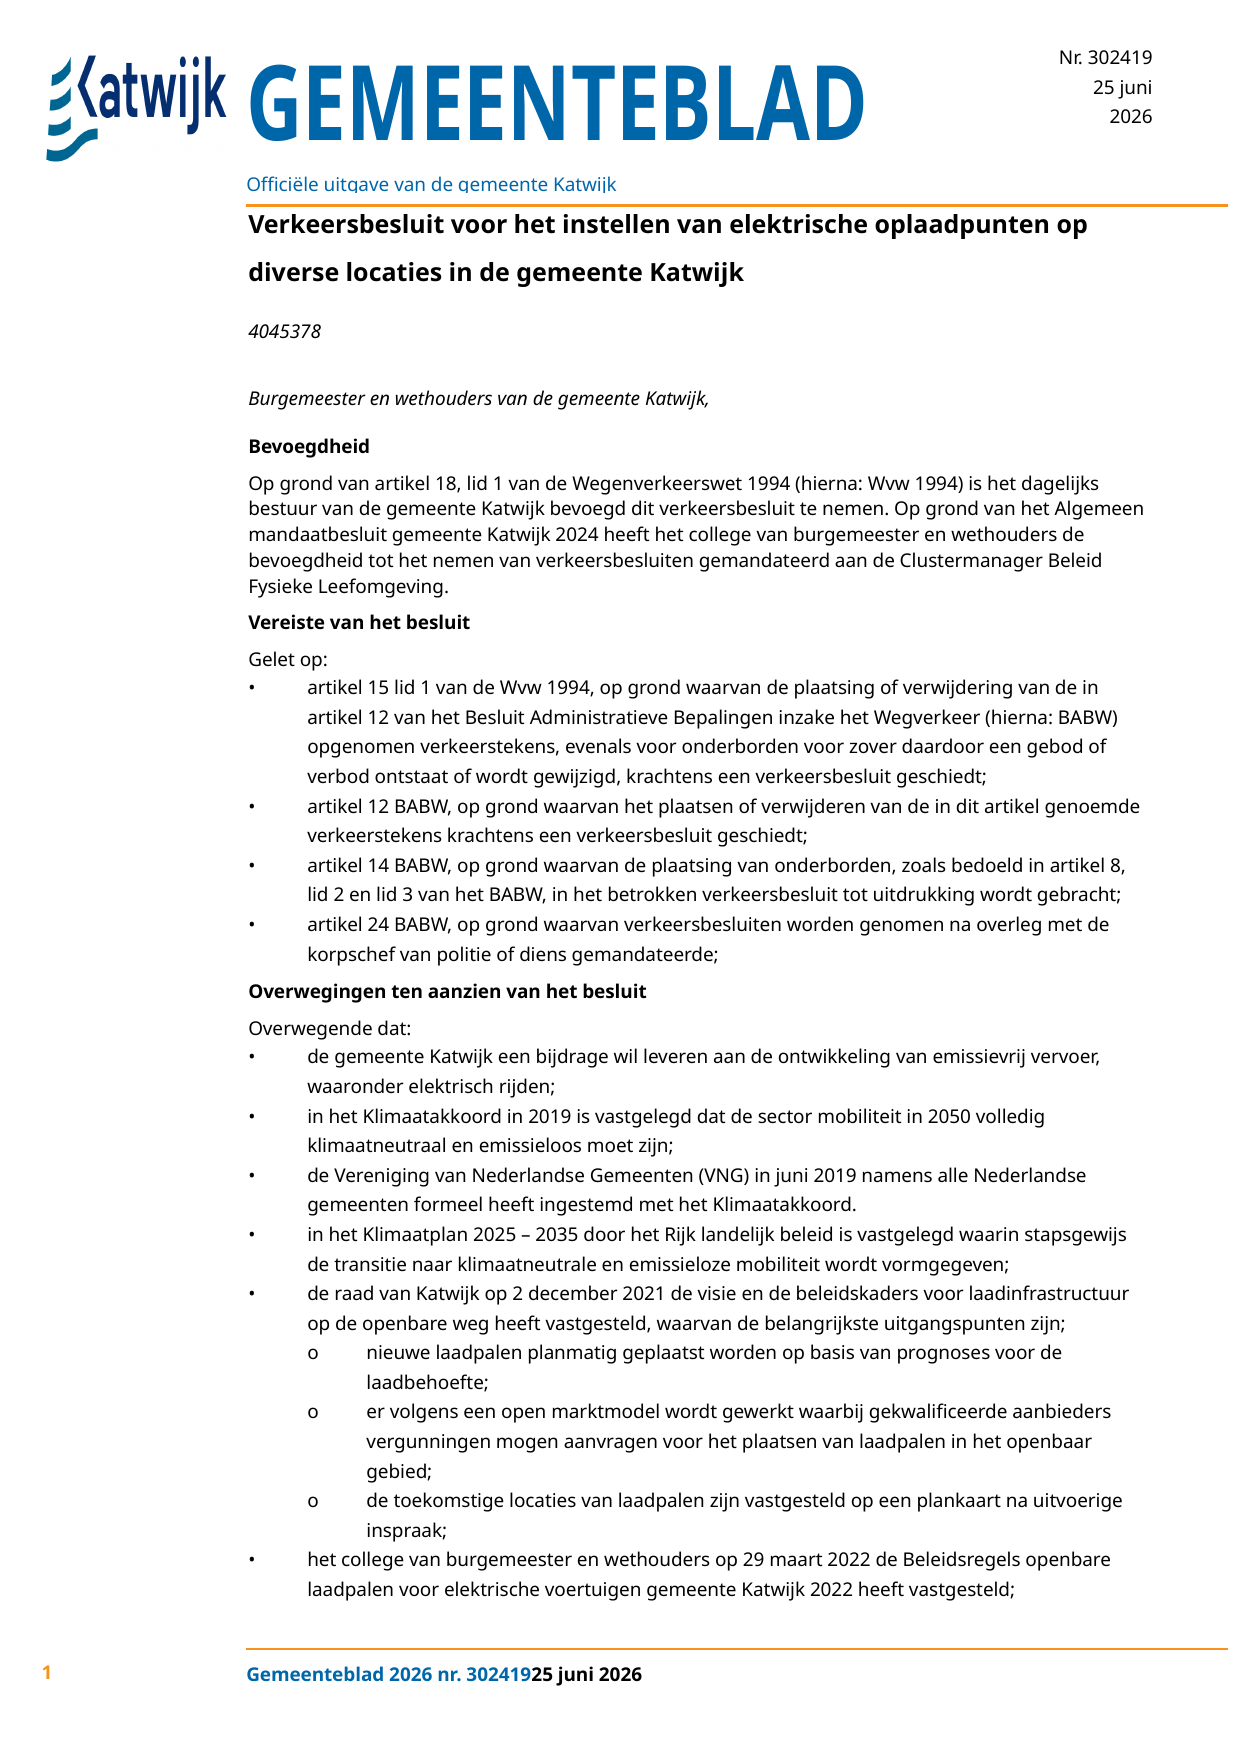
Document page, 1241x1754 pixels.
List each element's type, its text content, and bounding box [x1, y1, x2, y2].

list artikel 15 lid 1 van de Wvw 1994, op grond waarvan de plaatsing of verwijdering van de in artikel 12 van het Besluit Administratieve Bepalingen inzake het Wegverkeer (hierna: BABW) opgenomen verkeerstekens, evenals voor onderborden voor zover daardoor een gebod of verbod ontstaat of wordt gewijzigd, krachtens een verkeersbesluit geschiedt; [248, 674, 1152, 789]
text Overwegende dat: [248, 1015, 1152, 1041]
list het college van burgemeester en wethouders op 29 maart 2022 de Beleidsregels openbare laadpalen voor elektrische voertuigen gemeente Katwijk 2022 heeft vastgesteld; [248, 1547, 1152, 1602]
text Op grond van artikel 18, lid 1 van de Wegenverkeerswet 1994 (hierna: Wvw 1994) is het dagelijks bestuur van de gemeente Katwijk bevoegd dit verkeersbesluit te nemen. Op grond van het Algemeen mandaatbesluit gemeente Katwijk 2024 heeft het college van burgemeester en wethouders de bevoegdheid tot het nemen van verkeersbesluiten gemandateerd aan de Clustermanager Beleid Fysieke Leefomgeving. [248, 470, 1152, 598]
picture [41, 47, 231, 172]
text Gelet op: [248, 646, 1152, 672]
list artikel 14 BABW, op grond waarvan de plaatsing van onderborden, zoals bedoeld in artikel 8, lid 2 en lid 3 van het BABW, in het betrokken verkeersbesluit tot uitdrukking wordt gebracht; [248, 852, 1152, 907]
list nieuwe laadpalen planmatig geplaatst worden op basis van prognoses voor de laadbehoefte; [307, 1339, 1152, 1395]
list de Vereniging van Nederlandse Gemeenten (VNG) in juni 2019 namens alle Nederlandse gemeenten formeel heeft ingestemd met het Klimaatakkoord. [248, 1162, 1152, 1217]
list in het Klimaatakkoord in 2019 is vastgelegd dat de sector mobiliteit in 2050 volledig klimaatneutraal en emissieloos moet zijn; [248, 1103, 1152, 1158]
list er volgens een open marktmodel wordt gewerkt waarbij gekwalificeerde aanbieders vergunningen mogen aanvragen voor het plaatsen van laadpalen in het openbaar gebied; [307, 1399, 1152, 1483]
list de raad van Katwijk op 2 december 2021 de visie en de beleidskaders voor laadinfrastructuur op de openbare weg heeft vastgesteld, waarvan de belangrijkste uitgangspunten zijn; [248, 1280, 1152, 1336]
list artikel 24 BABW, op grond waarvan verkeersbesluiten worden genomen na overleg met de korpschef van politie of diens gemandateerde; [248, 911, 1152, 966]
text 4045378 [248, 318, 1152, 344]
list in het Klimaatplan 2025 – 2035 door het Rijk landelijk beleid is vastgelegd waarin stapsgewijs de transitie naar klimaatneutrale en emissieloze mobiliteit wordt vormgegeven; [248, 1221, 1152, 1276]
text Overwegingen ten aanzien van het besluit [248, 979, 1152, 1004]
text Vereiste van het besluit [248, 609, 1152, 635]
text Bevoegdheid [248, 433, 1152, 459]
text Burgemeester en wethouders van de gemeente Katwijk, [248, 386, 1152, 411]
text Verkeersbesluit voor het instellen van elektrische oplaadpunten op diverse locaties in de gemeente Katwijk [248, 207, 1152, 288]
list artikel 12 BABW, op grond waarvan het plaatsen of verwijderen van de in dit artikel genoemde verkeerstekens krachtens een verkeersbesluit geschiedt; [248, 793, 1152, 848]
list de gemeente Katwijk een bijdrage wil leveren aan de ontwikkeling van emissievrij vervoer, waaronder elektrisch rijden; [248, 1044, 1152, 1099]
list de toekomstige locaties van laadpalen zijn vastgesteld op een plankaart na uitvoerige inspraak; [307, 1487, 1152, 1543]
